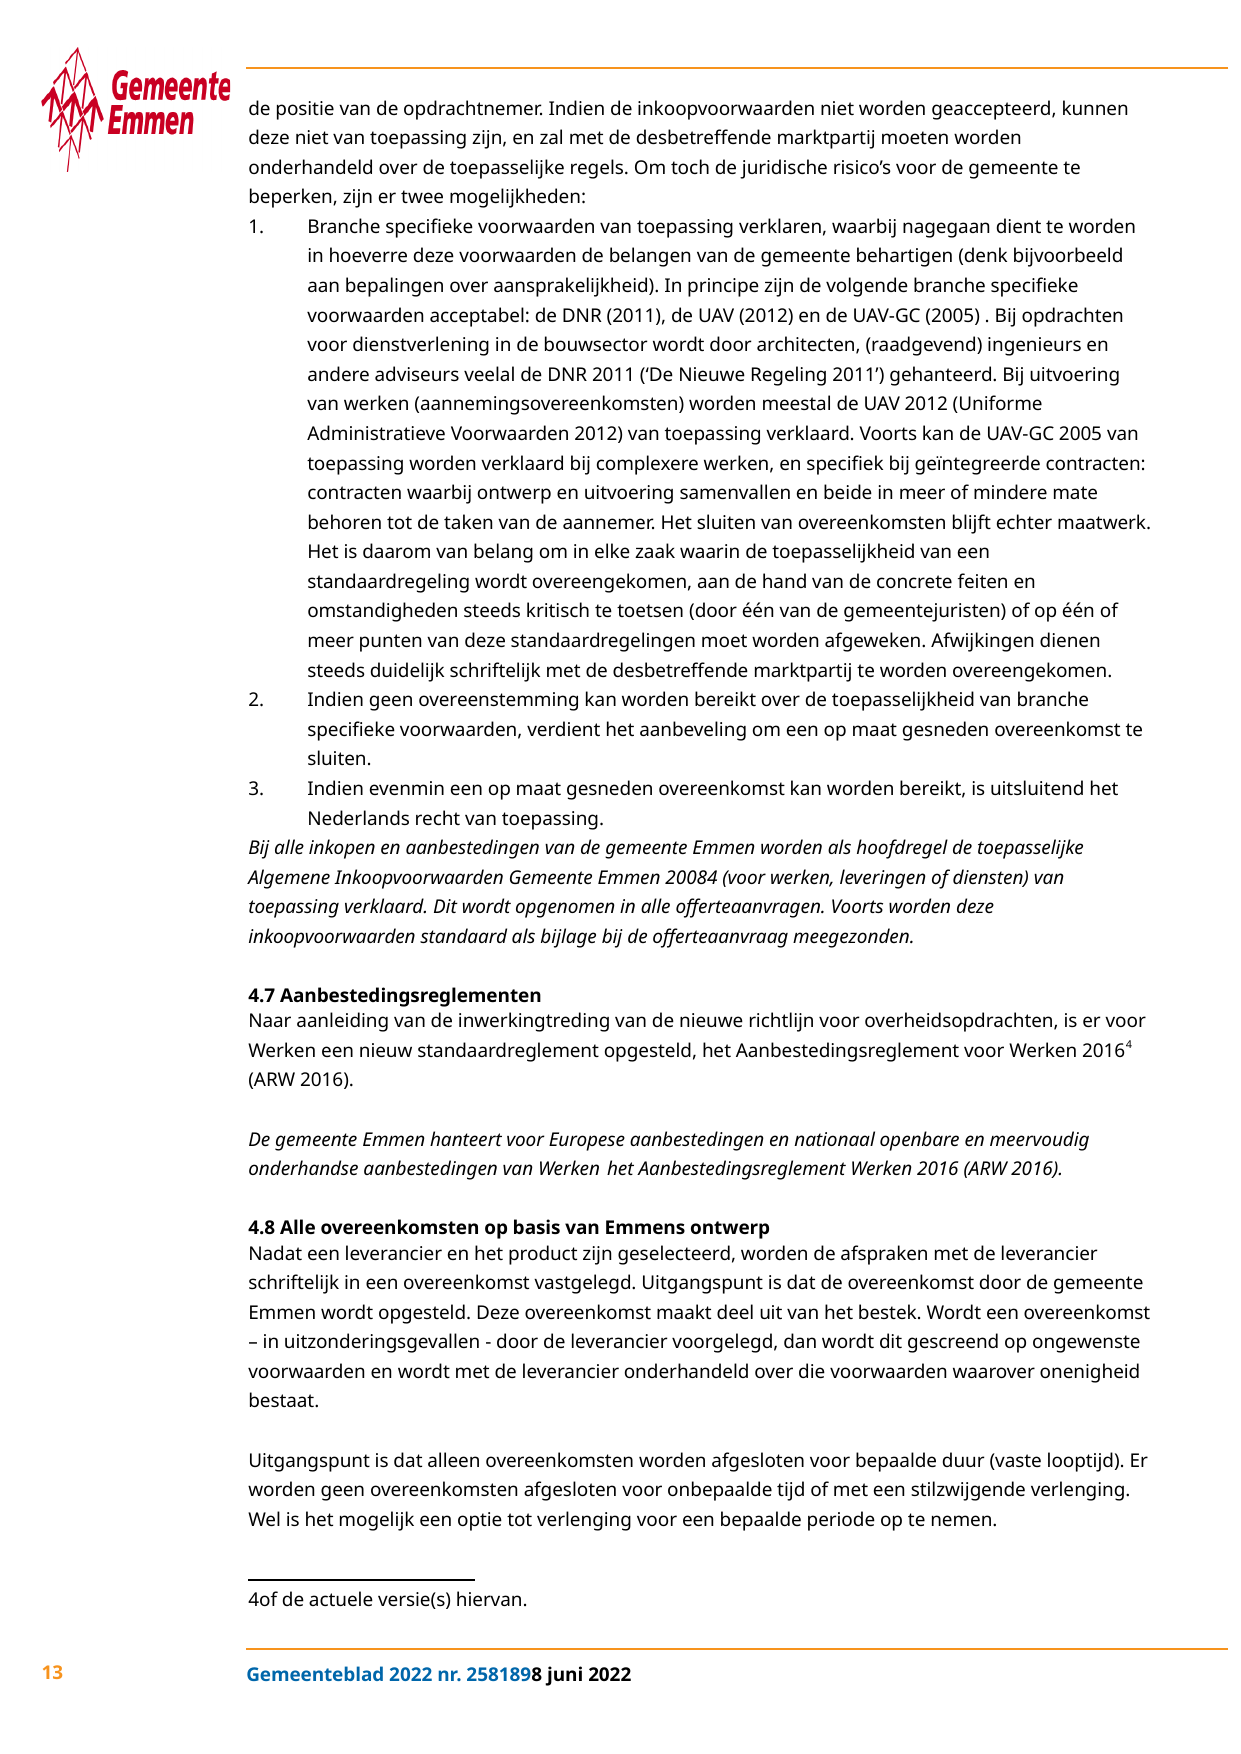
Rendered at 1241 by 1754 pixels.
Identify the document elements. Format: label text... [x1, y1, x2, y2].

text 4.8 Alle overeenkomsten op basis van Emmens ontwerp [248, 1214, 1152, 1240]
list Indien geen overeenstemming kan worden bereikt over de toepasselijkheid van branche specifieke voorwaarden, verdient het aanbeveling om een op maat gesneden overeenkomst te sluiten. [248, 686, 1152, 771]
table_header De gemeente Emmen hanteert voor Europese aanbestedingen en nationaal openbare en meervoudig onderhandse aanbestedingen van Werken het Aanbestedingsreglement Werken 2016 (ARW 2016). [248, 1126, 1152, 1181]
text Uitgangspunt is dat alleen overeenkomsten worden afgesloten voor bepaalde duur (vaste looptijd). Er worden geen overeenkomsten afgesloten voor onbepaalde tijd of met een stilzwijgende verlenging. Wel is het mogelijk een optie tot verlenging voor een bepaalde periode op te nemen. [248, 1447, 1152, 1532]
picture [41, 47, 231, 172]
text 4.7 Aanbestedingsreglementen [248, 982, 1152, 1007]
text de positie van de opdrachtnemer. Indien de inkoopvoorwaarden niet worden geaccepteerd, kunnen deze niet van toepassing zijn, en zal met de desbetreffende marktpartij moeten worden onderhandeld over de toepasselijke regels. Om toch de juridische risico’s voor de gemeente te beperken, zijn er twee mogelijkheden: [248, 95, 1152, 209]
table_header Bij alle inkopen en aanbestedingen van de gemeente Emmen worden als hoofdregel de toepasselijke Algemene Inkoopvoorwaarden Gemeente Emmen 20084 (voor werken, leveringen of diensten) van toepassing verklaard. Dit wordt opgenomen in alle offerteaanvragen. Voorts worden deze inkoopvoorwaarden standaard als bijlage bij de offerteaanvraag meegezonden. [248, 835, 1152, 949]
text Naar aanleiding van de inwerkingtreding van de nieuwe richtlijn voor overheidsopdrachten, is er voor Werken een nieuw standaardreglement opgesteld, het Aanbestedingsreglement voor Werken 2016 (ARW 2016). [248, 1007, 1152, 1092]
list Branche specifieke voorwaarden van toepassing verklaren, waarbij nagegaan dient te worden in hoeverre deze voorwaarden de belangen van de gemeente behartigen (denk bijvoorbeeld aan bepalingen over aansprakelijkheid). In principe zijn de volgende branche specifieke voorwaarden acceptabel: de DNR (2011), de UAV (2012) en de UAV-GC (2005) . Bij opdrachten voor dienstverlening in de bouwsector wordt door architecten, (raadgevend) ingenieurs en andere adviseurs veelal de DNR 2011 (‘De Nieuwe Regeling 2011’) gehanteerd. Bij uitvoering van werken (aannemingsovereenkomsten) worden meestal de UAV 2012 (Uniforme Administratieve Voorwaarden 2012) van toepassing verklaard. Voorts kan de UAV-GC 2005 van toepassing worden verklaard bij complexere werken, en specifiek bij geïntegreerde contracten: contracten waarbij ontwerp en uitvoering samenvallen en beide in meer of mindere mate behoren tot de taken van de aannemer. Het sluiten van overeenkomsten blijft echter maatwerk. Het is daarom van belang om in elke zaak waarin de toepasselijkheid van een standaardregeling wordt overeengekomen, aan de hand van de concrete feiten en omstandigheden steeds kritisch te toetsen (door één van de gemeentejuristen) of op één of meer punten van deze standaardregelingen moet worden afgeweken. Afwijkingen dienen steeds duidelijk schriftelijk met de desbetreffende marktpartij te worden overeengekomen. [248, 213, 1152, 683]
list Indien evenmin een op maat gesneden overeenkomst kan worden bereikt, is uitsluitend het Nederlands recht van toepassing. [248, 775, 1152, 831]
text of de actuele versie(s) hiervan. [248, 1586, 1152, 1612]
text Nadat een leverancier en het product zijn geselecteerd, worden de afspraken met de leverancier schriftelijk in een overeenkomst vastgelegd. Uitgangspunt is dat de overeenkomst door de gemeente Emmen wordt opgesteld. Deze overeenkomst maakt deel uit van het bestek. Wordt een overeenkomst – in uitzonderingsgevallen - door de leverancier voorgelegd, dan wordt dit gescreend op ongewenste voorwaarden en wordt met de leverancier onderhandeld over die voorwaarden waarover onenigheid bestaat. [248, 1240, 1152, 1413]
